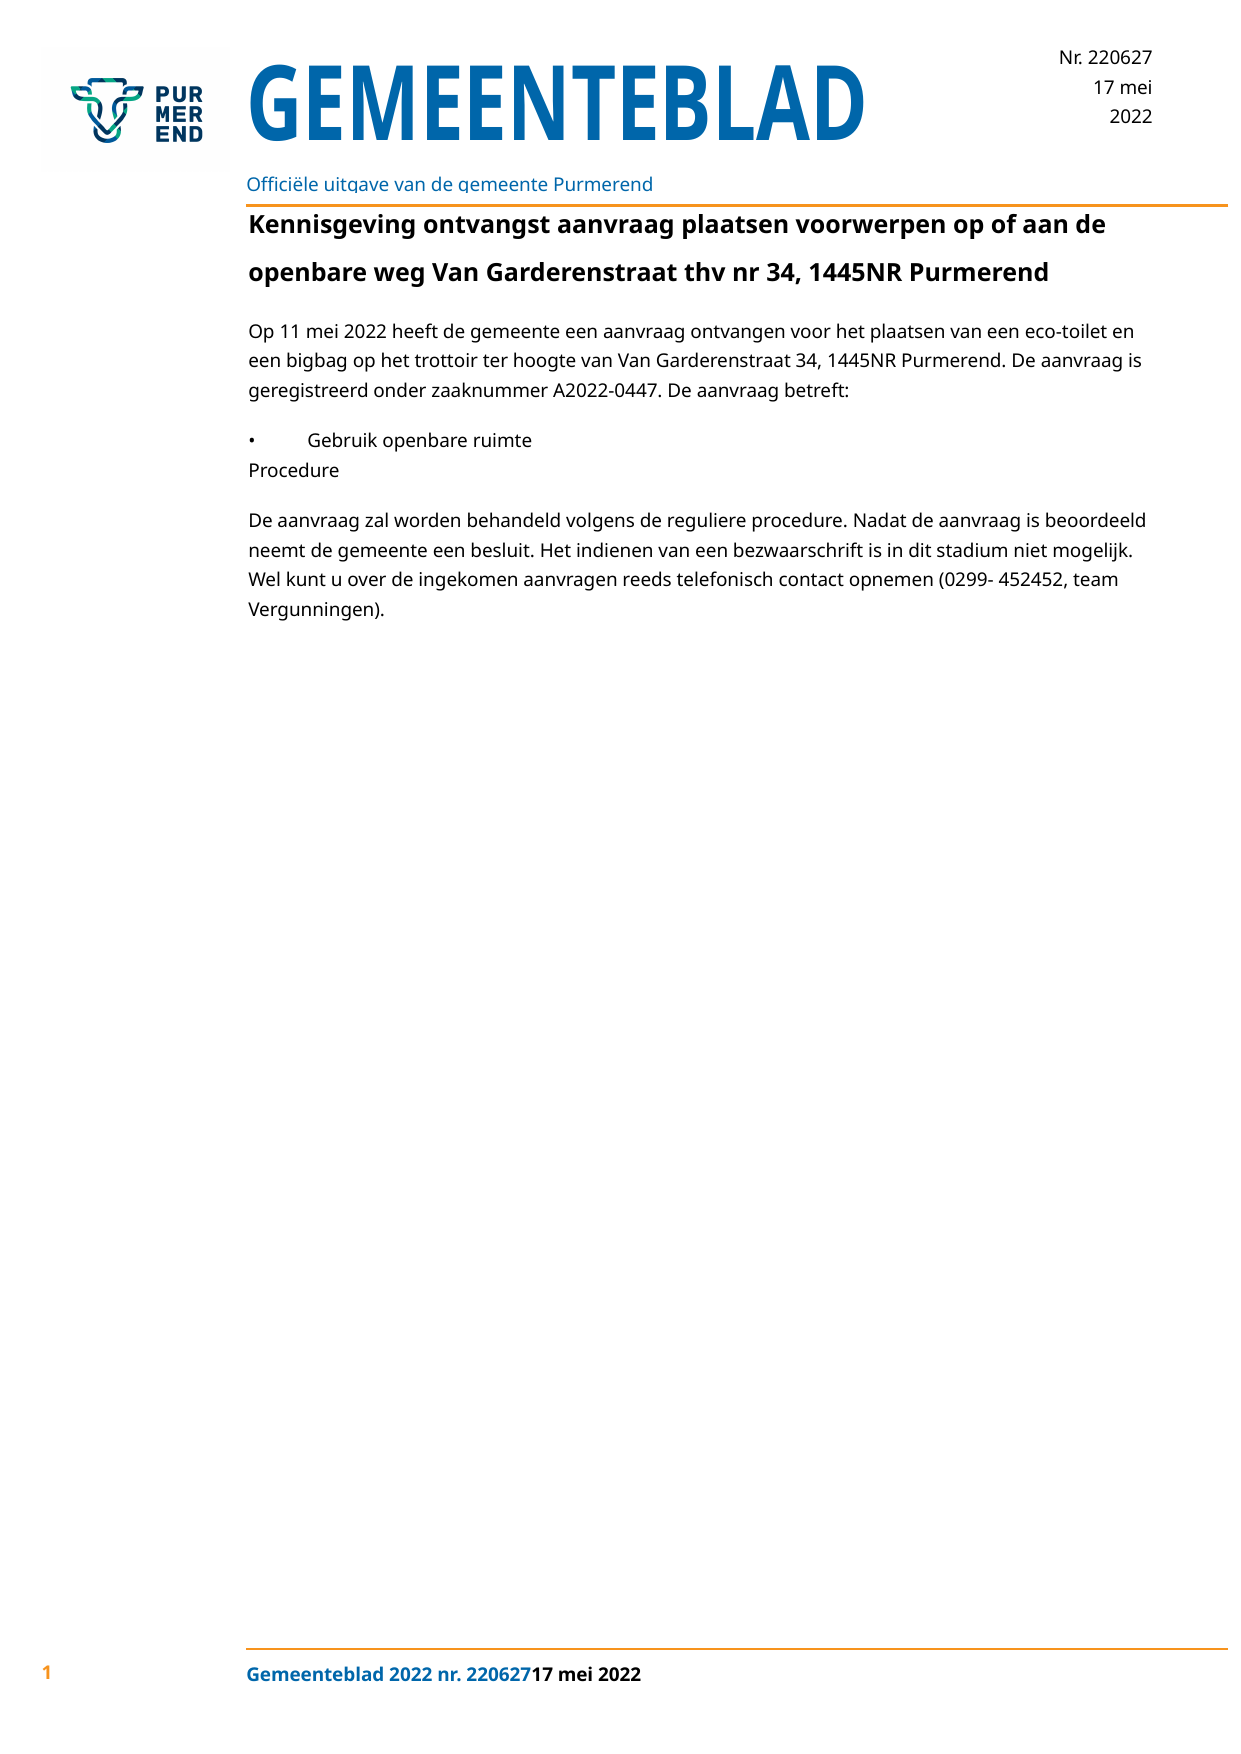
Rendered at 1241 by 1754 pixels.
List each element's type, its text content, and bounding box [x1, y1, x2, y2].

text Op 11 mei 2022 heeft de gemeente een aanvraag ontvangen voor het plaatsen van een eco-toilet en een bigbag op het trottoir ter hoogte van Van Garderenstraat 34, 1445NR Purmerend. De aanvraag is geregistreerd onder zaaknummer A2022-0447. De aanvraag betreft: [248, 318, 1152, 403]
text De aanvraag zal worden behandeld volgens de reguliere procedure. Nadat de aanvraag is beoordeeld neemt de gemeente een besluit. Het indienen van een bezwaarschrift is in dit stadium niet mogelijk. Wel kunt u over de ingekomen aanvragen reeds telefonisch contact opnemen (0299- 452452, team Vergunningen). [248, 507, 1152, 622]
list Gebruik openbare ruimte [248, 427, 1152, 453]
text Kennisgeving ontvangst aanvraag plaatsen voorwerpen op of aan de openbare weg Van Garderenstraat thv nr 34, 1445NR Purmerend [248, 207, 1152, 288]
text Procedure [248, 457, 1152, 483]
picture [41, 47, 231, 172]
